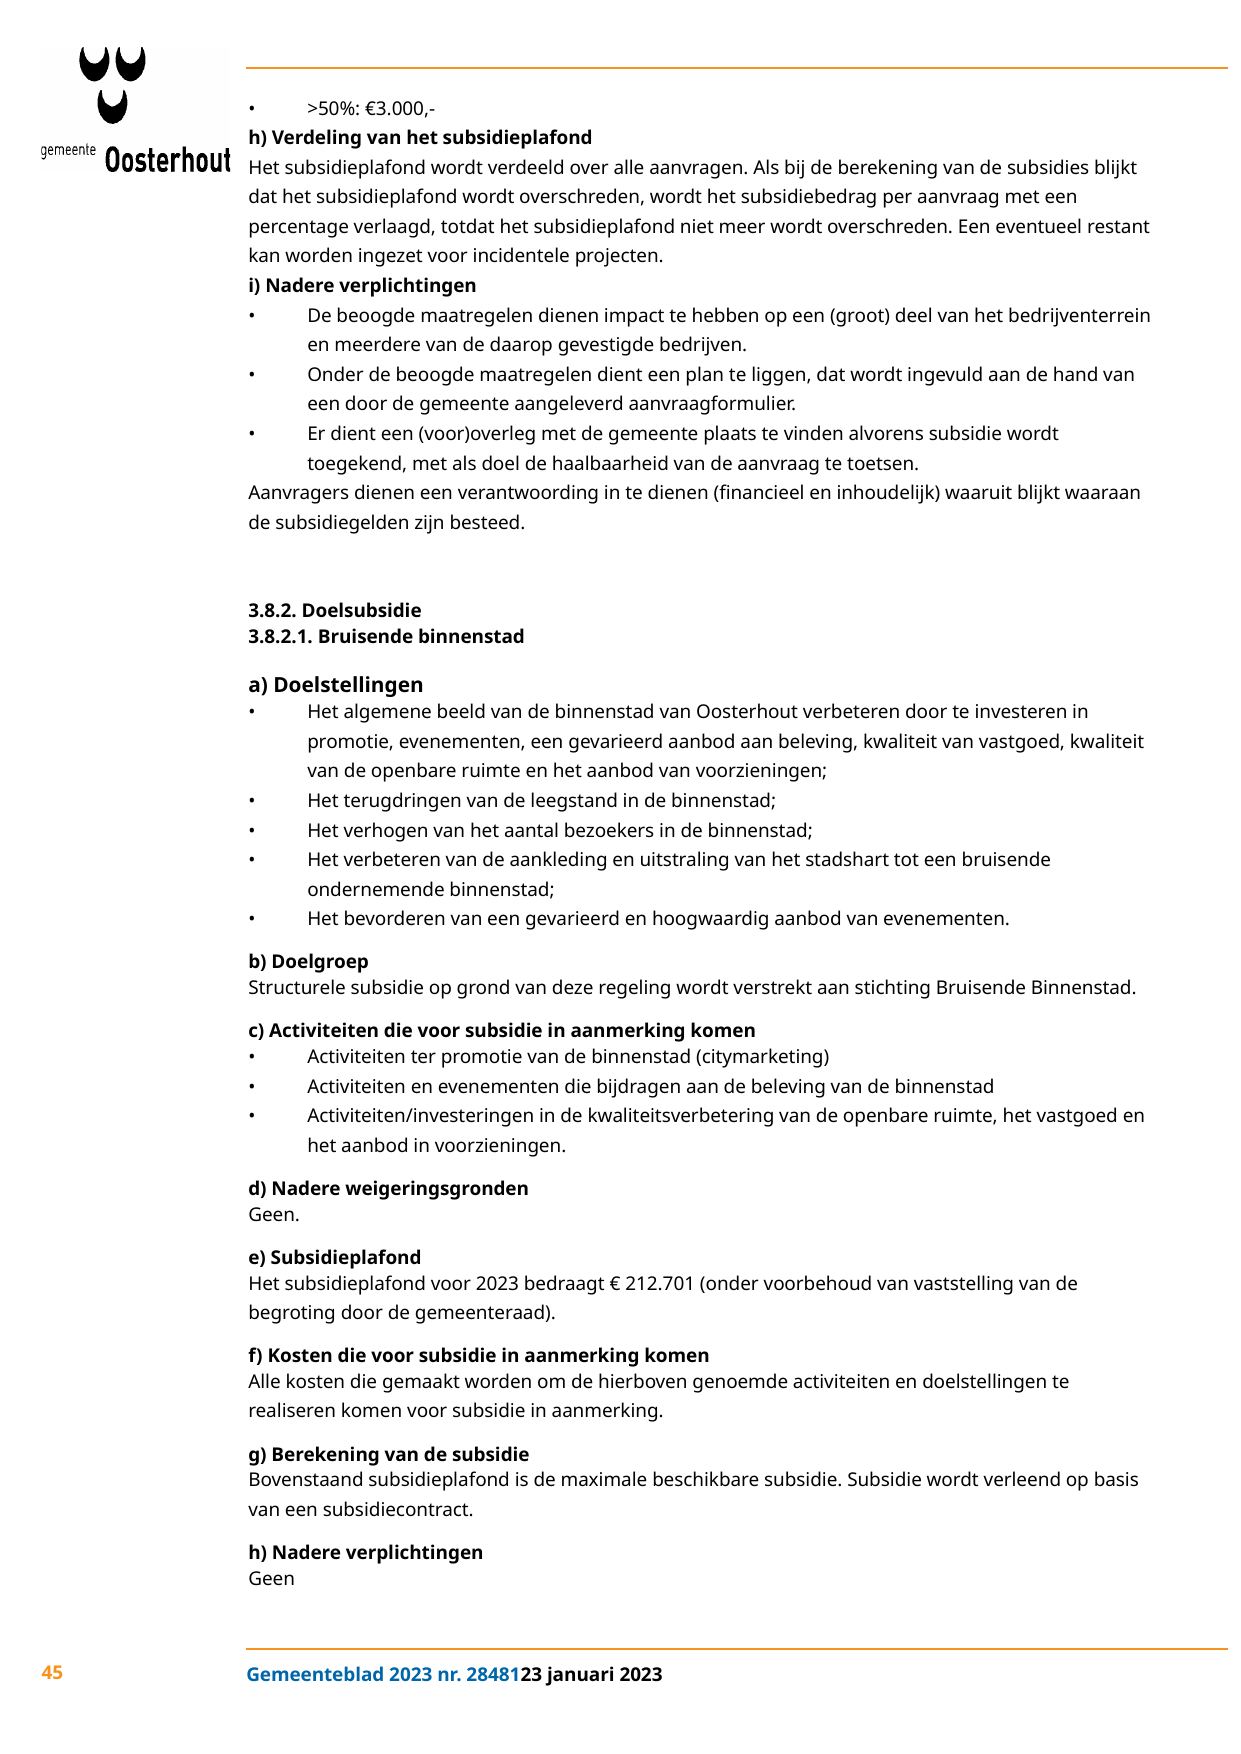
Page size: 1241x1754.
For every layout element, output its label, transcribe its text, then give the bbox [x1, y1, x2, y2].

text g) Berekening van de subsidie [248, 1441, 1152, 1467]
list Het bevorderen van een gevarieerd en hoogwaardig aanbod van evenementen. [248, 906, 1152, 931]
text Geen. [248, 1201, 1152, 1227]
text i) Nadere verplichtingen [248, 272, 1152, 298]
text Aanvragers dienen een verantwoording in te dienen (financieel en inhoudelijk) waaruit blijkt waaraan de subsidiegelden zijn besteed. [248, 479, 1152, 535]
text b) Doelgroep [248, 949, 1152, 974]
list Activiteiten ter promotie van de binnenstad (citymarketing) [248, 1043, 1152, 1069]
text Het subsidieplafond wordt verdeeld over alle aanvragen. Als bij de berekening van de subsidies blijkt dat het subsidieplafond wordt overschreden, wordt het subsidiebedrag per aanvraag met een percentage verlaagd, totdat het subsidieplafond niet meer wordt overschreden. Een eventueel restant kan worden ingezet voor incidentele projecten. [248, 154, 1152, 268]
list Het verhogen van het aantal bezoekers in de binnenstad; [248, 817, 1152, 842]
list Het algemene beeld van de binnenstad van Oosterhout verbeteren door te investeren in promotie, evenementen, een gevarieerd aanbod aan beleving, kwaliteit van vastgoed, kwaliteit van de openbare ruimte en het aanbod van voorzieningen; [248, 698, 1152, 783]
text Bovenstaand subsidieplafond is de maximale beschikbare subsidie. Subsidie wordt verleend op basis van een subsidiecontract. [248, 1467, 1152, 1522]
list Onder de beoogde maatregelen dient een plan te liggen, dat wordt ingevuld aan de hand van een door de gemeente aangeleverd aanvraagformulier. [248, 361, 1152, 416]
text Structurele subsidie op grond van deze regeling wordt verstrekt aan stichting Bruisende Binnenstad. [248, 974, 1152, 1000]
text h) Nadere verplichtingen [248, 1539, 1152, 1565]
text d) Nadere weigeringsgronden [248, 1175, 1152, 1201]
list Het terugdringen van de leegstand in de binnenstad; [248, 787, 1152, 813]
text 3.8.2.1. Bruisende binnenstad [248, 623, 1152, 649]
list Activiteiten en evenementen die bijdragen aan de beleving van de binnenstad [248, 1073, 1152, 1098]
list >50%: €3.000,- [248, 95, 1152, 121]
list Er dient een (voor)overleg met de gemeente plaats te vinden alvorens subsidie wordt toegekend, met als doel de haalbaarheid van de aanvraag te toetsen. [248, 420, 1152, 476]
list Activiteiten/investeringen in de kwaliteitsverbetering van de openbare ruimte, het vastgoed en het aanbod in voorzieningen. [248, 1102, 1152, 1158]
list De beoogde maatregelen dienen impact te hebben op een (groot) deel van het bedrijventerrein en meerdere van de daarop gevestigde bedrijven. [248, 302, 1152, 357]
text e) Subsidieplafond [248, 1244, 1152, 1270]
list Het verbeteren van de aankleding en uitstraling van het stadshart tot een bruisende ondernemende binnenstad; [248, 846, 1152, 902]
text Het subsidieplafond voor 2023 bedraagt € 212.701 (onder voorbehoud van vaststelling van de begroting door de gemeenteraad). [248, 1270, 1152, 1325]
text h) Verdeling van het subsidieplafond [248, 124, 1152, 150]
text 3.8.2. Doelsubsidie [248, 598, 1152, 623]
text f) Kosten die voor subsidie in aanmerking komen [248, 1342, 1152, 1368]
picture [41, 47, 231, 172]
text Alle kosten die gemaakt worden om de hierboven genoemde activiteiten en doelstellingen te realiseren komen voor subsidie in aanmerking. [248, 1368, 1152, 1423]
text a) Doelstellingen [248, 670, 1152, 698]
text Geen [248, 1565, 1152, 1591]
text c) Activiteiten die voor subsidie in aanmerking komen [248, 1017, 1152, 1043]
